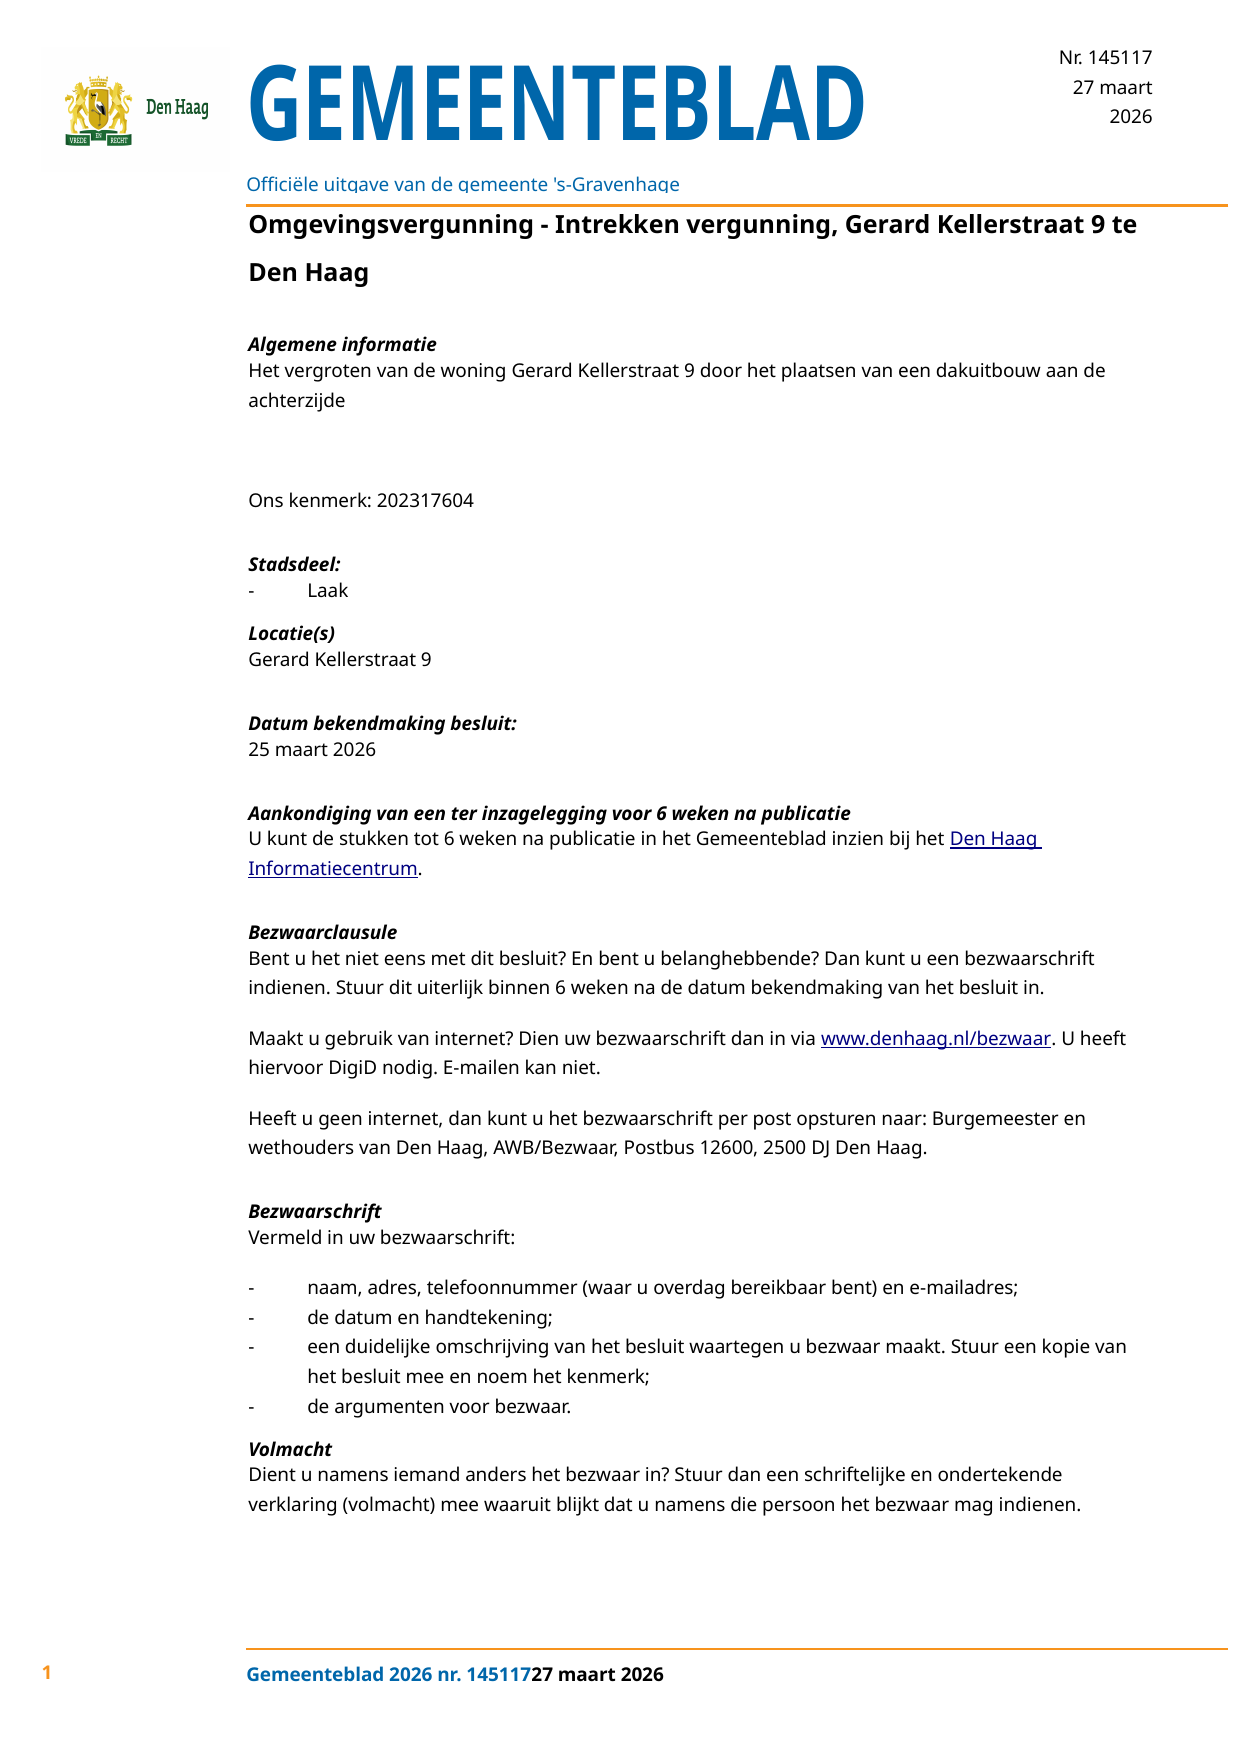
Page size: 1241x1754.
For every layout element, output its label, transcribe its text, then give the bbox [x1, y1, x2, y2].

text Locatie(s) [248, 620, 1152, 646]
text Heeft u geen internet, dan kunt u het bezwaarschrift per post opsturen naar: Burgemeester en wethouders van Den Haag, AWB/Bezwaar, Postbus 12600, 2500 DJ Den Haag. [248, 1105, 1152, 1160]
text Volmacht [248, 1436, 1152, 1462]
list naam, adres, telefoonnummer (waar u overdag bereikbaar bent) en e-mailadres; [248, 1274, 1152, 1300]
text Maakt u gebruik van internet? Dien uw bezwaarschrift dan in via www.denhaag.nl/bezwaar. U heeft hiervoor DigiD nodig. E-mailen kan niet. [248, 1025, 1152, 1080]
list een duidelijke omschrijving van het besluit waartegen u bezwaar maakt. Stuur een kopie van het besluit mee en noem het kenmerk; [248, 1334, 1152, 1389]
text Gerard Kellerstraat 9 [248, 646, 1152, 672]
text Bent u het niet eens met dit besluit? En bent u belanghebbende? Dan kunt u een bezwaarschrift indienen. Stuur dit uiterlijk binnen 6 weken na de datum bekendmaking van het besluit in. [248, 945, 1152, 1000]
text Aankondiging van een ter inzagelegging voor 6 weken na publicatie [248, 800, 1152, 826]
text U kunt de stukken tot 6 weken na publicatie in het Gemeenteblad inzien bij het Den Haag Informatiecentrum. [248, 826, 1152, 881]
text 25 maart 2026 [248, 736, 1152, 762]
text Dient u namens iemand anders het bezwaar in? Stuur dan een schriftelijke en ondertekende verklaring (volmacht) mee waaruit blijkt dat u namens die persoon het bezwaar mag indienen. [248, 1462, 1152, 1517]
text Algemene informatie [248, 331, 1152, 357]
text Datum bekendmaking besluit: [248, 710, 1152, 736]
text Het vergroten van de woning Gerard Kellerstraat 9 door het plaatsen van een dakuitbouw aan de achterzijde [248, 357, 1152, 412]
list Laak [248, 577, 1152, 603]
text Vermeld in uw bezwaarschrift: [248, 1224, 1152, 1250]
picture [41, 47, 231, 172]
text Ons kenmerk: 202317604 [248, 488, 1152, 513]
text Stadsdeel: [248, 552, 1152, 577]
text Bezwaarschrift [248, 1198, 1152, 1224]
list de datum en handtekening; [248, 1304, 1152, 1330]
list de argumenten voor bezwaar. [248, 1393, 1152, 1418]
text Bezwaarclausule [248, 919, 1152, 945]
text Omgevingsvergunning - Intrekken vergunning, Gerard Kellerstraat 9 te Den Haag [248, 207, 1152, 288]
